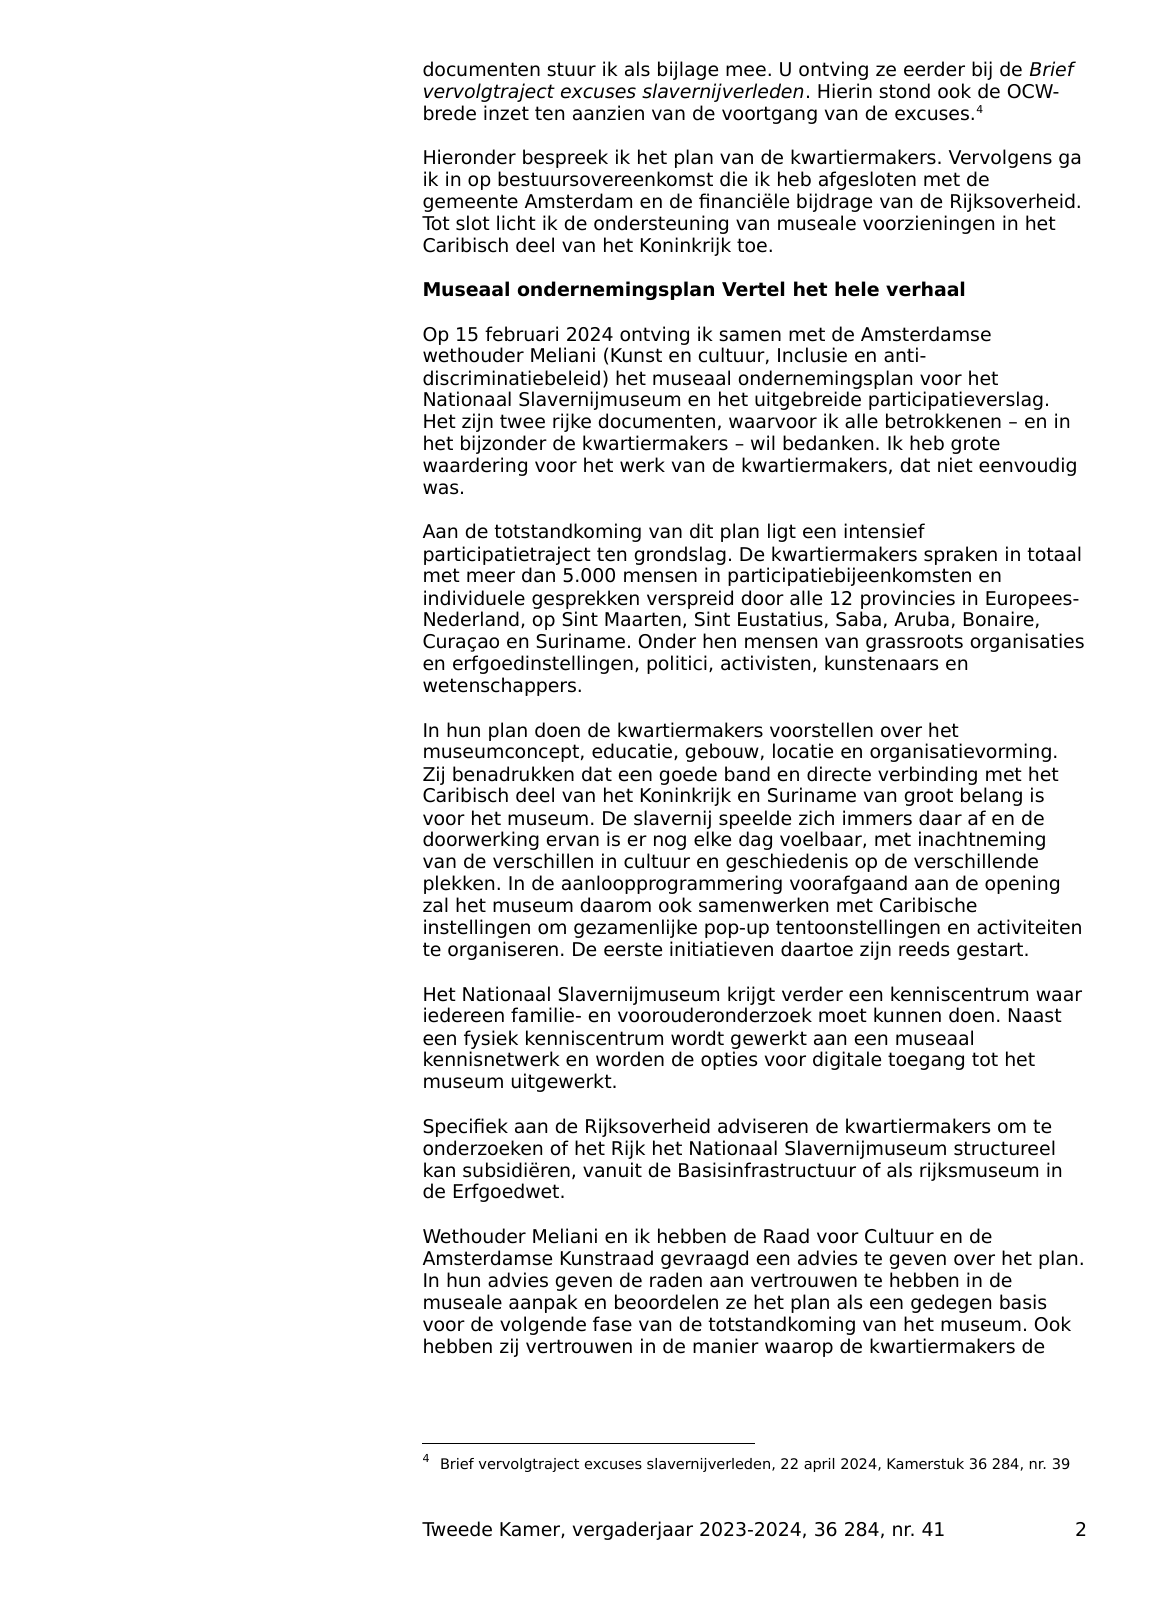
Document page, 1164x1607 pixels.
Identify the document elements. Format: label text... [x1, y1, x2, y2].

text Op 15 februari 2024 ontving ik samen met de Amsterdamse wethouder Meliani (Kunst en cultuur, Inclusie en anti-discriminatiebeleid) het museaal ondernemingsplan voor het Nationaal Slavernijmuseum en het uitgebreide participatieverslag. Het zijn twee rijke documenten, waarvoor ik alle betrokkenen – en in het bijzonder de kwartiermakers – wil bedanken. Ik heb grote waardering voor het werk van de kwartiermakers, dat niet eenvoudig was. [422, 323, 1087, 499]
text Aan de totstandkoming van dit plan ligt een intensief participatietraject ten grondslag. De kwartiermakers spraken in totaal met meer dan 5.000 mensen in participatiebijeenkomsten en individuele gesprekken verspreid door alle 12 provincies in Europees-Nederland, op Sint Maarten, Sint Eustatius, Saba, Aruba, Bonaire, Curaçao en Suriname. Onder hen mensen van grassroots organisaties en erfgoedinstellingen, politici, activisten, kunstenaars en wetenschappers. [422, 521, 1087, 697]
text Specifiek aan de Rijksoverheid adviseren de kwartiermakers om te onderzoeken of het Rijk het Nationaal Slavernijmuseum structureel kan subsidiëren, vanuit de Basisinfrastructuur of als rijksmuseum in de Erfgoedwet. [422, 1116, 1087, 1203]
text Hieronder bespreek ik het plan van de kwartiermakers. Vervolgens ga ik in op bestuursovereenkomst die ik heb afgesloten met de gemeente Amsterdam en de financiële bijdrage van de Rijksoverheid. Tot slot licht ik de ondersteuning van museale voorzieningen in het Caribisch deel van het Koninkrijk toe. [422, 147, 1087, 257]
subtitle Museaal ondernemingsplan Vertel het hele verhaal [422, 279, 1087, 301]
text Wethouder Meliani en ik hebben de Raad voor Cultuur en de Amsterdamse Kunstraad gevraagd een advies te geven over het plan. In hun advies geven de raden aan vertrouwen te hebben in de museale aanpak en beoordelen ze het plan als een gedegen basis voor de volgende fase van de totstandkoming van het museum. Ook hebben zij vertrouwen in de manier waarop de kwartiermakers de [422, 1226, 1087, 1357]
text Het Nationaal Slavernijmuseum krijgt verder een kenniscentrum waar iedereen familie- en voorouderonderzoek moet kunnen doen. Naast een fysiek kenniscentrum wordt gewerkt aan een museaal kennisnetwerk en worden de opties voor digitale toegang tot het museum uitgewerkt. [422, 983, 1087, 1093]
text In hun plan doen de kwartiermakers voorstellen over het museumconcept, educatie, gebouw, locatie en organisatievorming. Zij benadrukken dat een goede band en directe verbinding met het Caribisch deel van het Koninkrijk en Suriname van groot belang is voor het museum. De slavernij speelde zich immers daar af en de doorwerking ervan is er nog elke dag voelbaar, met inachtneming van de verschillen in cultuur en geschiedenis op de verschillende plekken. In de aanloopprogrammering voorafgaand aan de opening zal het museum daarom ook samenwerken met Caribische instellingen om gezamenlijke pop-up tentoonstellingen en activiteiten te organiseren. De eerste initiatieven daartoe zijn reeds gestart. [422, 719, 1087, 961]
text Brief vervolgtraject excuses slavernijverleden, 22 april 2024, Kamerstuk 36 284, nr. 39 [422, 1452, 1087, 1474]
text documenten stuur ik als bijlage mee. U ontving ze eerder bij de Brief vervolgtraject excuses slavernijverleden. Hierin stond ook de OCW-brede inzet ten aanzien van de voortgang van de excuses. [422, 59, 1087, 125]
